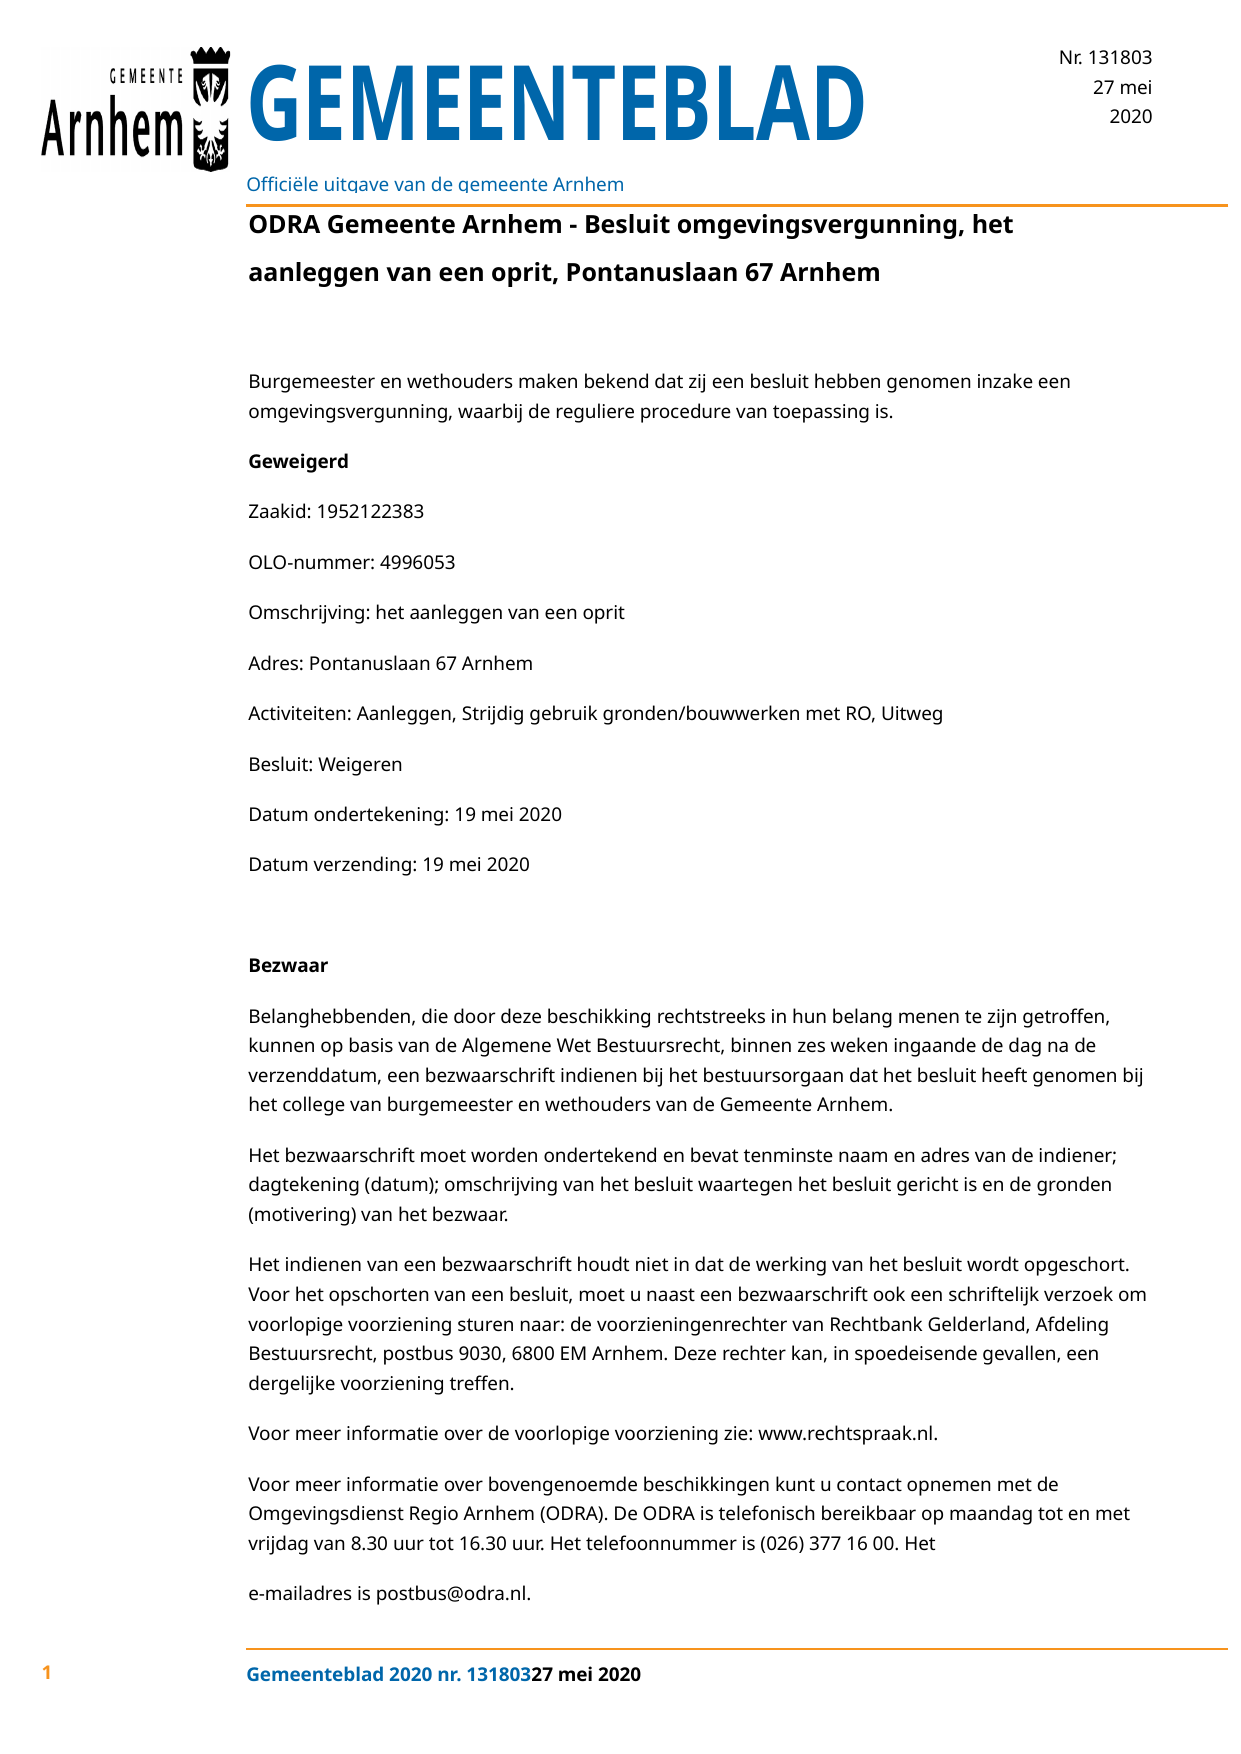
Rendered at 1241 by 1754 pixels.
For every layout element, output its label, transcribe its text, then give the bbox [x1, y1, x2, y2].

text Burgemeester en wethouders maken bekend dat zij een besluit hebben genomen inzake een omgevingsvergunning, waarbij de reguliere procedure van toepassing is. [248, 368, 1152, 424]
text Datum verzending: 19 mei 2020 [248, 852, 1152, 877]
text Adres: Pontanuslaan 67 Arnhem [248, 650, 1152, 676]
text Activiteiten: Aanleggen, Strijdig gebruik gronden/bouwwerken met RO, Uitweg [248, 700, 1152, 726]
text Omschrijving: het aanleggen van een oprit [248, 599, 1152, 625]
text Geweigerd [248, 448, 1152, 474]
text Het indienen van een bezwaarschrift houdt niet in dat de werking van het besluit wordt opgeschort. Voor het opschorten van een besluit, moet u naast een bezwaarschrift ook een schriftelijk verzoek om voorlopige voorziening sturen naar: de voorzieningenrechter van Rechtbank Gelderland, Afdeling Bestuursrecht, postbus 9030, 6800 EM Arnhem. Deze rechter kan, in spoedeisende gevallen, een dergelijke voorziening treffen. [248, 1252, 1152, 1396]
text Belanghebbenden, die door deze beschikking rechtstreeks in hun belang menen te zijn getroffen, kunnen op basis van de Algemene Wet Bestuursrecht, binnen zes weken ingaande de dag na de verzenddatum, een bezwaarschrift indienen bij het bestuursorgaan dat het besluit heeft genomen bij het college van burgemeester en wethouders van de Gemeente Arnhem. [248, 1003, 1152, 1117]
text e-mailadres is postbus@odra.nl. [248, 1580, 1152, 1606]
text Zaakid: 1952122383 [248, 499, 1152, 524]
text Bezwaar [248, 952, 1152, 978]
text Besluit: Weigeren [248, 751, 1152, 777]
text OLO-nummer: 4996053 [248, 549, 1152, 575]
picture [41, 47, 231, 172]
text Het bezwaarschrift moet worden ondertekend en bevat tenminste naam en adres van de indiener; dagtekening (datum); omschrijving van het besluit waartegen het besluit gericht is en de gronden (motivering) van het bezwaar. [248, 1142, 1152, 1227]
text ODRA Gemeente Arnhem - Besluit omgevingsvergunning, het aanleggen van een oprit, Pontanuslaan 67 Arnhem [248, 207, 1152, 288]
text Voor meer informatie over de voorlopige voorziening zie: www.rechtspraak.nl. [248, 1420, 1152, 1446]
text Voor meer informatie over bovengenoemde beschikkingen kunt u contact opnemen met de Omgevingsdienst Regio Arnhem (ODRA). De ODRA is telefonisch bereikbaar op maandag tot en met vrijdag van 8.30 uur tot 16.30 uur. Het telefoonnummer is (026) 377 16 00. Het [248, 1471, 1152, 1556]
text Datum ondertekening: 19 mei 2020 [248, 801, 1152, 827]
